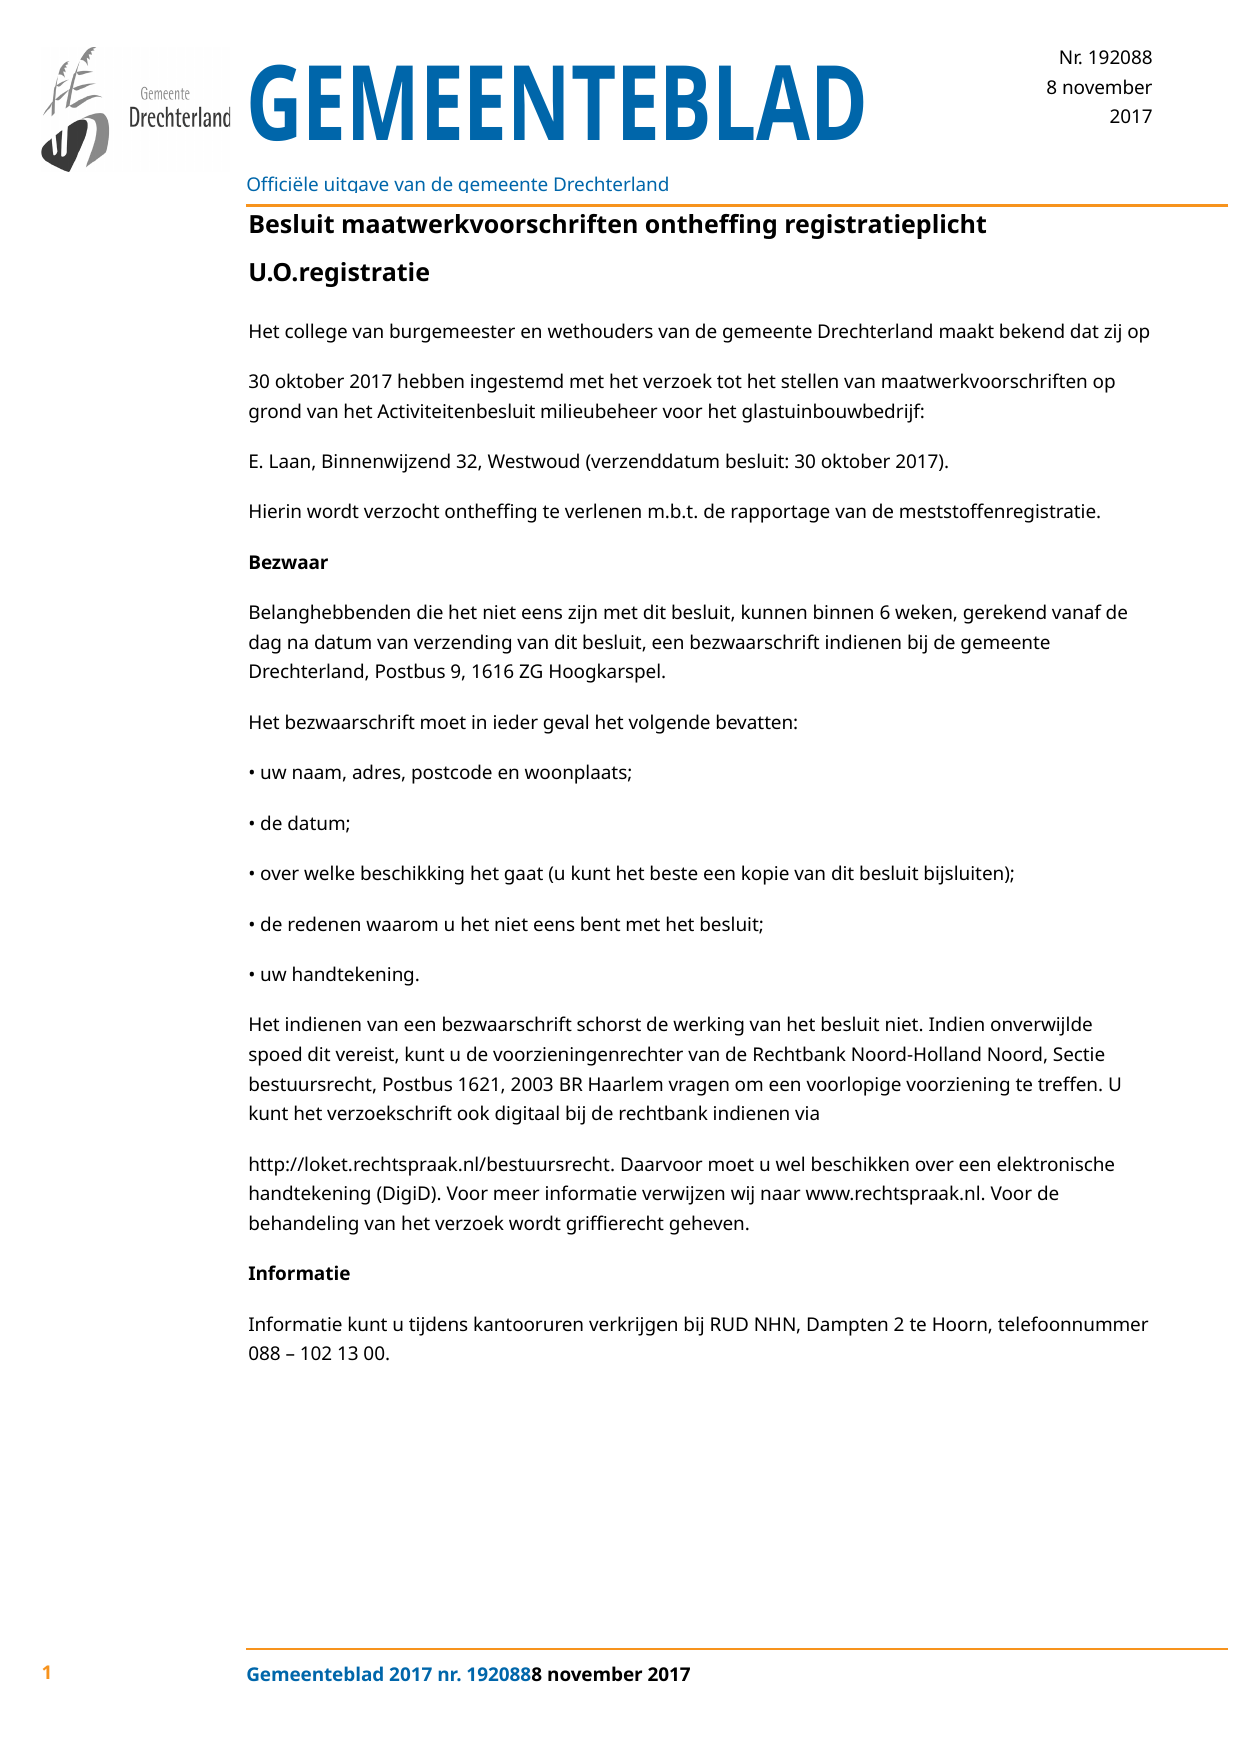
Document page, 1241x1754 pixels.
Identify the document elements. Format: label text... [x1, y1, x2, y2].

text E. Laan, Binnenwijzend 32, Westwoud (verzenddatum besluit: 30 oktober 2017). [248, 448, 1152, 474]
text • over welke beschikking het gaat (u kunt het beste een kopie van dit besluit bijsluiten); [248, 860, 1152, 886]
text Het bezwaarschrift moet in ieder geval het volgende bevatten: [248, 709, 1152, 735]
text • de datum; [248, 810, 1152, 836]
text Informatie kunt u tijdens kantooruren verkrijgen bij RUD NHN, Dampten 2 te Hoorn, telefoonnummer 088 – 102 13 00. [248, 1311, 1152, 1366]
text Het college van burgemeester en wethouders van de gemeente Drechterland maakt bekend dat zij op [248, 318, 1152, 344]
text Besluit maatwerkvoorschriften ontheffing registratieplicht U.O.registratie [248, 207, 1152, 288]
text • uw naam, adres, postcode en woonplaats; [248, 759, 1152, 785]
text Bezwaar [248, 549, 1152, 575]
text Belanghebbenden die het niet eens zijn met dit besluit, kunnen binnen 6 weken, gerekend vanaf de dag na datum van verzending van dit besluit, een bezwaarschrift indienen bij de gemeente Drechterland, Postbus 9, 1616 ZG Hoogkarspel. [248, 599, 1152, 684]
text Hierin wordt verzocht ontheffing te verlenen m.b.t. de rapportage van de meststoffenregistratie. [248, 499, 1152, 524]
text • uw handtekening. [248, 961, 1152, 987]
text • de redenen waarom u het niet eens bent met het besluit; [248, 911, 1152, 937]
text http://loket.rechtspraak.nl/bestuursrecht. Daarvoor moet u wel beschikken over een elektronische handtekening (DigiD). Voor meer informatie verwijzen wij naar www.rechtspraak.nl. Voor de behandeling van het verzoek wordt griffierecht geheven. [248, 1151, 1152, 1236]
text 30 oktober 2017 hebben ingestemd met het verzoek tot het stellen van maatwerkvoorschriften op grond van het Activiteitenbesluit milieubeheer voor het glastuinbouwbedrijf: [248, 368, 1152, 424]
text Informatie [248, 1260, 1152, 1286]
text Het indienen van een bezwaarschrift schorst de werking van het besluit niet. Indien onverwijlde spoed dit vereist, kunt u de voorzieningenrechter van de Rechtbank Noord-Holland Noord, Sectie bestuursrecht, Postbus 1621, 2003 BR Haarlem vragen om een voorlopige voorziening te treffen. U kunt het verzoekschrift ook digitaal bij de rechtbank indienen via [248, 1012, 1152, 1126]
picture [41, 47, 231, 172]
